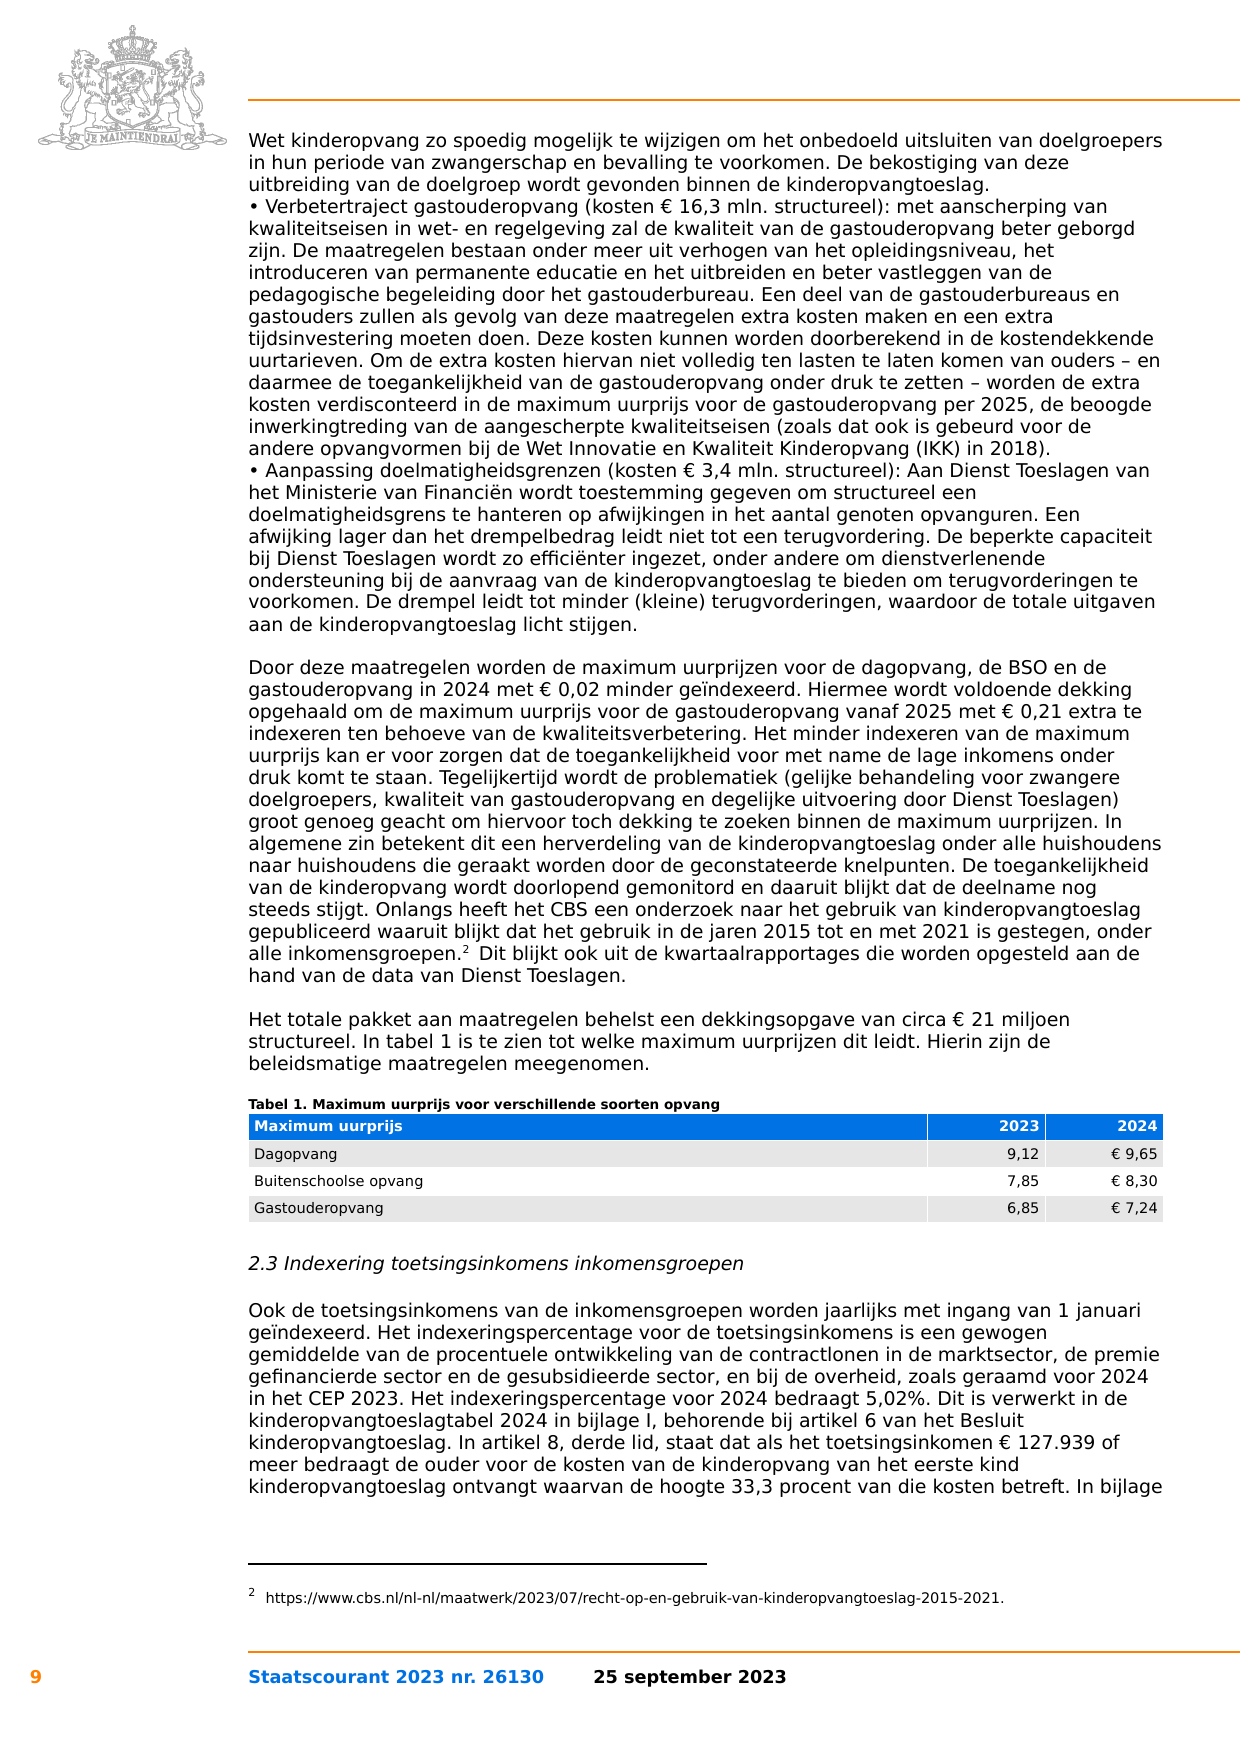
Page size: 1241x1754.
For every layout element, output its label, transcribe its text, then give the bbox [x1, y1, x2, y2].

table_cell 2024 [1046, 1114, 1163, 1140]
text Ook de toetsingsinkomens van de inkomensgroepen worden jaarlijks met ingang van 1 januari geïndexeerd. Het indexeringspercentage voor de toetsingsinkomens is een gewogen gemiddelde van de procentuele ontwikkeling van de contractlonen in de marktsector, de premie gefinancierde sector en de gesubsidieerde sector, en bij de overheid, zoals geraamd voor 2024 in het CEP 2023. Het indexeringspercentage voor 2024 bedraagt 5,02%. Dit is verwerkt in de kinderopvangtoeslagtabel 2024 in bijlage I, behorende bij artikel 6 van het Besluit kinderopvangtoeslag. In artikel 8, derde lid, staat dat als het toetsingsinkomen € 127.939 of meer bedraagt de ouder voor de kosten van de kinderopvang van het eerste kind kinderopvangtoeslag ontvangt waarvan de hoogte 33,3 procent van die kosten betreft. In bijlage [248, 1300, 1163, 1498]
table_cell € 8,30 [1046, 1168, 1163, 1194]
table_cell Buitenschoolse opvang [249, 1168, 927, 1194]
text Door deze maatregelen worden de maximum uurprijzen voor de dagopvang, de BSO en de gastouderopvang in 2024 met € 0,02 minder geïndexeerd. Hiermee wordt voldoende dekking opgehaald om de maximum uurprijs voor de gastouderopvang vanaf 2025 met € 0,21 extra te indexeren ten behoeve van de kwaliteitsverbetering. Het minder indexeren van de maximum uurprijs kan er voor zorgen dat de toegankelijkheid voor met name de lage inkomens onder druk komt te staan. Tegelijkertijd wordt de problematiek (gelijke behandeling voor zwangere doelgroepers, kwaliteit van gastouderopvang en degelijke uitvoering door Dienst Toeslagen) groot genoeg geacht om hiervoor toch dekking te zoeken binnen de maximum uurprijzen. In algemene zin betekent dit een herverdeling van de kinderopvangtoeslag onder alle huishoudens naar huishoudens die geraakt worden door de geconstateerde knelpunten. De toegankelijkheid van de kinderopvang wordt doorlopend gemonitord en daaruit blijkt dat de deelname nog steeds stijgt. Onlangs heeft het CBS een onderzoek naar het gebruik van kinderopvangtoeslag gepubliceerd waaruit blijkt dat het gebruik in de jaren 2015 tot en met 2021 is gestegen, onder alle inkomensgroepen. Dit blijkt ook uit de kwartaalrapportages die worden opgesteld aan de hand van de data van Dienst Toeslagen. [248, 657, 1163, 987]
table_cell 6,85 [928, 1196, 1045, 1222]
table_header Tabel 1. Maximum uurprijs voor verschillende soorten opvang [248, 1097, 1163, 1112]
table_cell 7,85 [928, 1168, 1045, 1194]
table_cell 2023 [928, 1114, 1045, 1140]
table_cell € 9,65 [1046, 1141, 1163, 1167]
text https://www.cbs.nl/nl-nl/maatwerk/2023/07/recht-op-en-gebruik-van-kinderopvangtoeslag-2015-2021. [248, 1586, 1163, 1608]
table_cell Dagopvang [249, 1141, 927, 1167]
text Wet kinderopvang zo spoedig mogelijk te wijzigen om het onbedoeld uitsluiten van doelgroepers in hun periode van zwangerschap en bevalling te voorkomen. De bekostiging van deze uitbreiding van de doelgroep wordt gevonden binnen de kinderopvangtoeslag. [248, 130, 1163, 196]
table_cell 9,12 [928, 1141, 1045, 1167]
text • Aanpassing doelmatigheidsgrenzen (kosten € 3,4 mln. structureel): Aan Dienst Toeslagen van het Ministerie van Financiën wordt toestemming gegeven om structureel een doelmatigheidsgrens te hanteren op afwijkingen in het aantal genoten opvanguren. Een afwijking lager dan het drempelbedrag leidt niet tot een terugvordering. De beperkte capaciteit bij Dienst Toeslagen wordt zo efficiënter ingezet, onder andere om dienstverlenende ondersteuning bij de aanvraag van de kinderopvangtoeslag te bieden om terugvorderingen te voorkomen. De drempel leidt tot minder (kleine) terugvorderingen, waardoor de totale uitgaven aan de kinderopvangtoeslag licht stijgen. [248, 459, 1163, 635]
table_cell Maximum uurprijs [249, 1114, 927, 1140]
picture [38, 25, 227, 150]
text Het totale pakket aan maatregelen behelst een dekkingsopgave van circa € 21 miljoen structureel. In tabel 1 is te zien tot welke maximum uurprijzen dit leidt. Hierin zijn de beleidsmatige maatregelen meegenomen. [248, 1009, 1163, 1075]
table_cell Gastouderopvang [249, 1196, 927, 1222]
table_cell € 7,24 [1046, 1196, 1163, 1222]
subtitle 2.3 Indexering toetsingsinkomens inkomensgroepen [248, 1253, 1163, 1275]
text • Verbetertraject gastouderopvang (kosten € 16,3 mln. structureel): met aanscherping van kwaliteitseisen in wet- en regelgeving zal de kwaliteit van de gastouderopvang beter geborgd zijn. De maatregelen bestaan onder meer uit verhogen van het opleidingsniveau, het introduceren van permanente educatie en het uitbreiden en beter vastleggen van de pedagogische begeleiding door het gastouderbureau. Een deel van de gastouderbureaus en gastouders zullen als gevolg van deze maatregelen extra kosten maken en een extra tijdsinvestering moeten doen. Deze kosten kunnen worden doorberekend in de kostendekkende uurtarieven. Om de extra kosten hiervan niet volledig ten lasten te laten komen van ouders – en daarmee de toegankelijkheid van de gastouderopvang onder druk te zetten – worden de extra kosten verdisconteerd in de maximum uurprijs voor de gastouderopvang per 2025, de beoogde inwerkingtreding van de aangescherpte kwaliteitseisen (zoals dat ook is gebeurd voor de andere opvangvormen bij de Wet Innovatie en Kwaliteit Kinderopvang (IKK) in 2018). [248, 196, 1163, 459]
